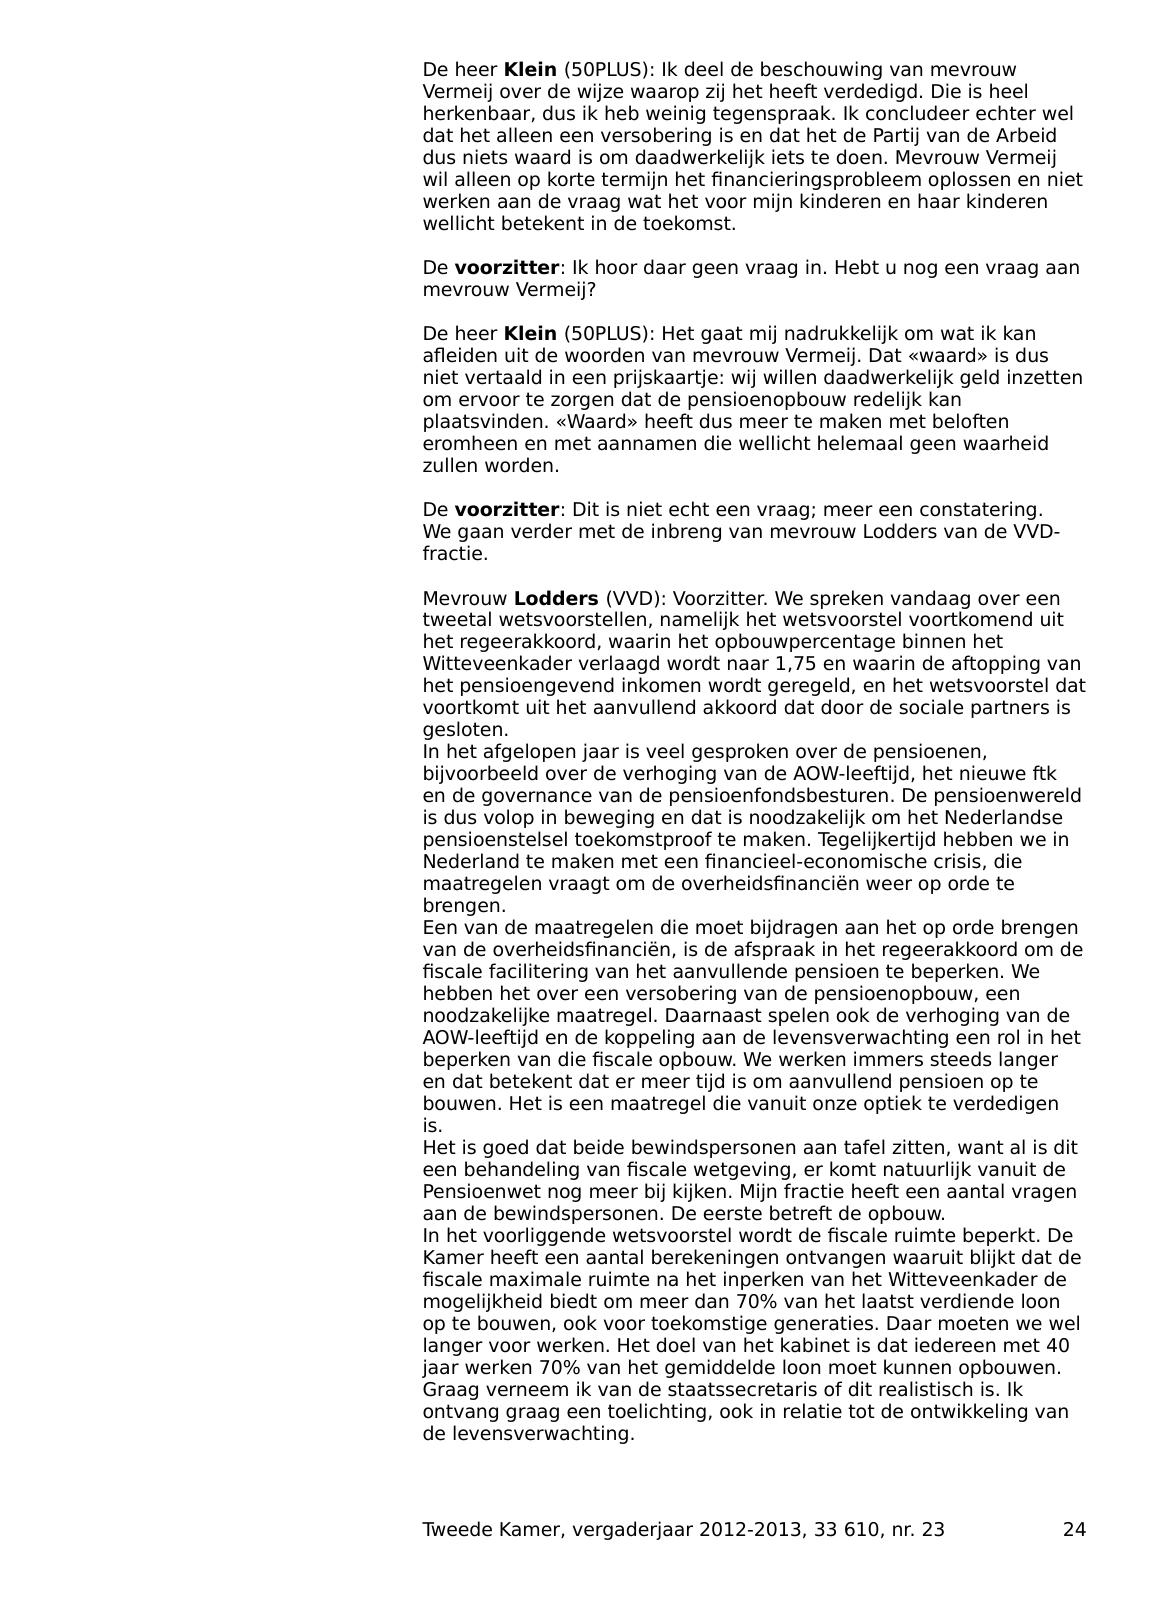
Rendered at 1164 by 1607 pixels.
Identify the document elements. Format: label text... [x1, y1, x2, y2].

text De heer Klein (50PLUS): Het gaat mij nadrukkelijk om wat ik kan afleiden uit de woorden van mevrouw Vermeij. Dat «waard» is dus niet vertaald in een prijskaartje: wij willen daadwerkelijk geld inzetten om ervoor te zorgen dat de pensioenopbouw redelijk kan plaatsvinden. «Waard» heeft dus meer te maken met beloften eromheen en met aannamen die wellicht helemaal geen waarheid zullen worden. [422, 323, 1087, 477]
text In het afgelopen jaar is veel gesproken over de pensioenen, bijvoorbeeld over de verhoging van de AOW-leeftijd, het nieuwe ftk en de governance van de pensioenfondsbesturen. De pensioenwereld is dus volop in beweging en dat is noodzakelijk om het Nederlandse pensioenstelsel toekomstproof te maken. Tegelijkertijd hebben we in Nederland te maken met een financieel-economische crisis, die maatregelen vraagt om de overheidsfinanciën weer op orde te brengen. [422, 741, 1087, 917]
text In het voorliggende wetsvoorstel wordt de fiscale ruimte beperkt. De Kamer heeft een aantal berekeningen ontvangen waaruit blijkt dat de fiscale maximale ruimte na het inperken van het Witteveenkader de mogelijkheid biedt om meer dan 70% van het laatst verdiende loon op te bouwen, ook voor toekomstige generaties. Daar moeten we wel langer voor werken. Het doel van het kabinet is dat iedereen met 40 jaar werken 70% van het gemiddelde loon moet kunnen opbouwen. Graag verneem ik van de staatssecretaris of dit realistisch is. Ik ontvang graag een toelichting, ook in relatie tot de ontwikkeling van de levensverwachting. [422, 1225, 1087, 1444]
text Mevrouw Lodders (VVD): Voorzitter. We spreken vandaag over een tweetal wetsvoorstellen, namelijk het wetsvoorstel voortkomend uit het regeerakkoord, waarin het opbouwpercentage binnen het Witteveenkader verlaagd wordt naar 1,75 en waarin de aftopping van het pensioengevend inkomen wordt geregeld, en het wetsvoorstel dat voortkomt uit het aanvullend akkoord dat door de sociale partners is gesloten. [422, 587, 1087, 741]
text De heer Klein (50PLUS): Ik deel de beschouwing van mevrouw Vermeij over de wijze waarop zij het heeft verdedigd. Die is heel herkenbaar, dus ik heb weinig tegenspraak. Ik concludeer echter wel dat het alleen een versobering is en dat het de Partij van de Arbeid dus niets waard is om daadwerkelijk iets te doen. Mevrouw Vermeij wil alleen op korte termijn het financieringsprobleem oplossen en niet werken aan de vraag wat het voor mijn kinderen en haar kinderen wellicht betekent in de toekomst. [422, 59, 1087, 235]
text De voorzitter: Ik hoor daar geen vraag in. Hebt u nog een vraag aan mevrouw Vermeij? [422, 257, 1087, 301]
text Het is goed dat beide bewindspersonen aan tafel zitten, want al is dit een behandeling van fiscale wetgeving, er komt natuurlijk vanuit de Pensioenwet nog meer bij kijken. Mijn fractie heeft een aantal vragen aan de bewindspersonen. De eerste betreft de opbouw. [422, 1137, 1087, 1225]
text De voorzitter: Dit is niet echt een vraag; meer een constatering. [422, 499, 1087, 521]
text Een van de maatregelen die moet bijdragen aan het op orde brengen van de overheidsfinanciën, is de afspraak in het regeerakkoord om de fiscale facilitering van het aanvullende pensioen te beperken. We hebben het over een versobering van de pensioenopbouw, een noodzakelijke maatregel. Daarnaast spelen ook de verhoging van de AOW-leeftijd en de koppeling aan de levensverwachting een rol in het beperken van die fiscale opbouw. We werken immers steeds langer en dat betekent dat er meer tijd is om aanvullend pensioen op te bouwen. Het is een maatregel die vanuit onze optiek te verdedigen is. [422, 917, 1087, 1137]
text We gaan verder met de inbreng van mevrouw Lodders van de VVD-fractie. [422, 521, 1087, 565]
